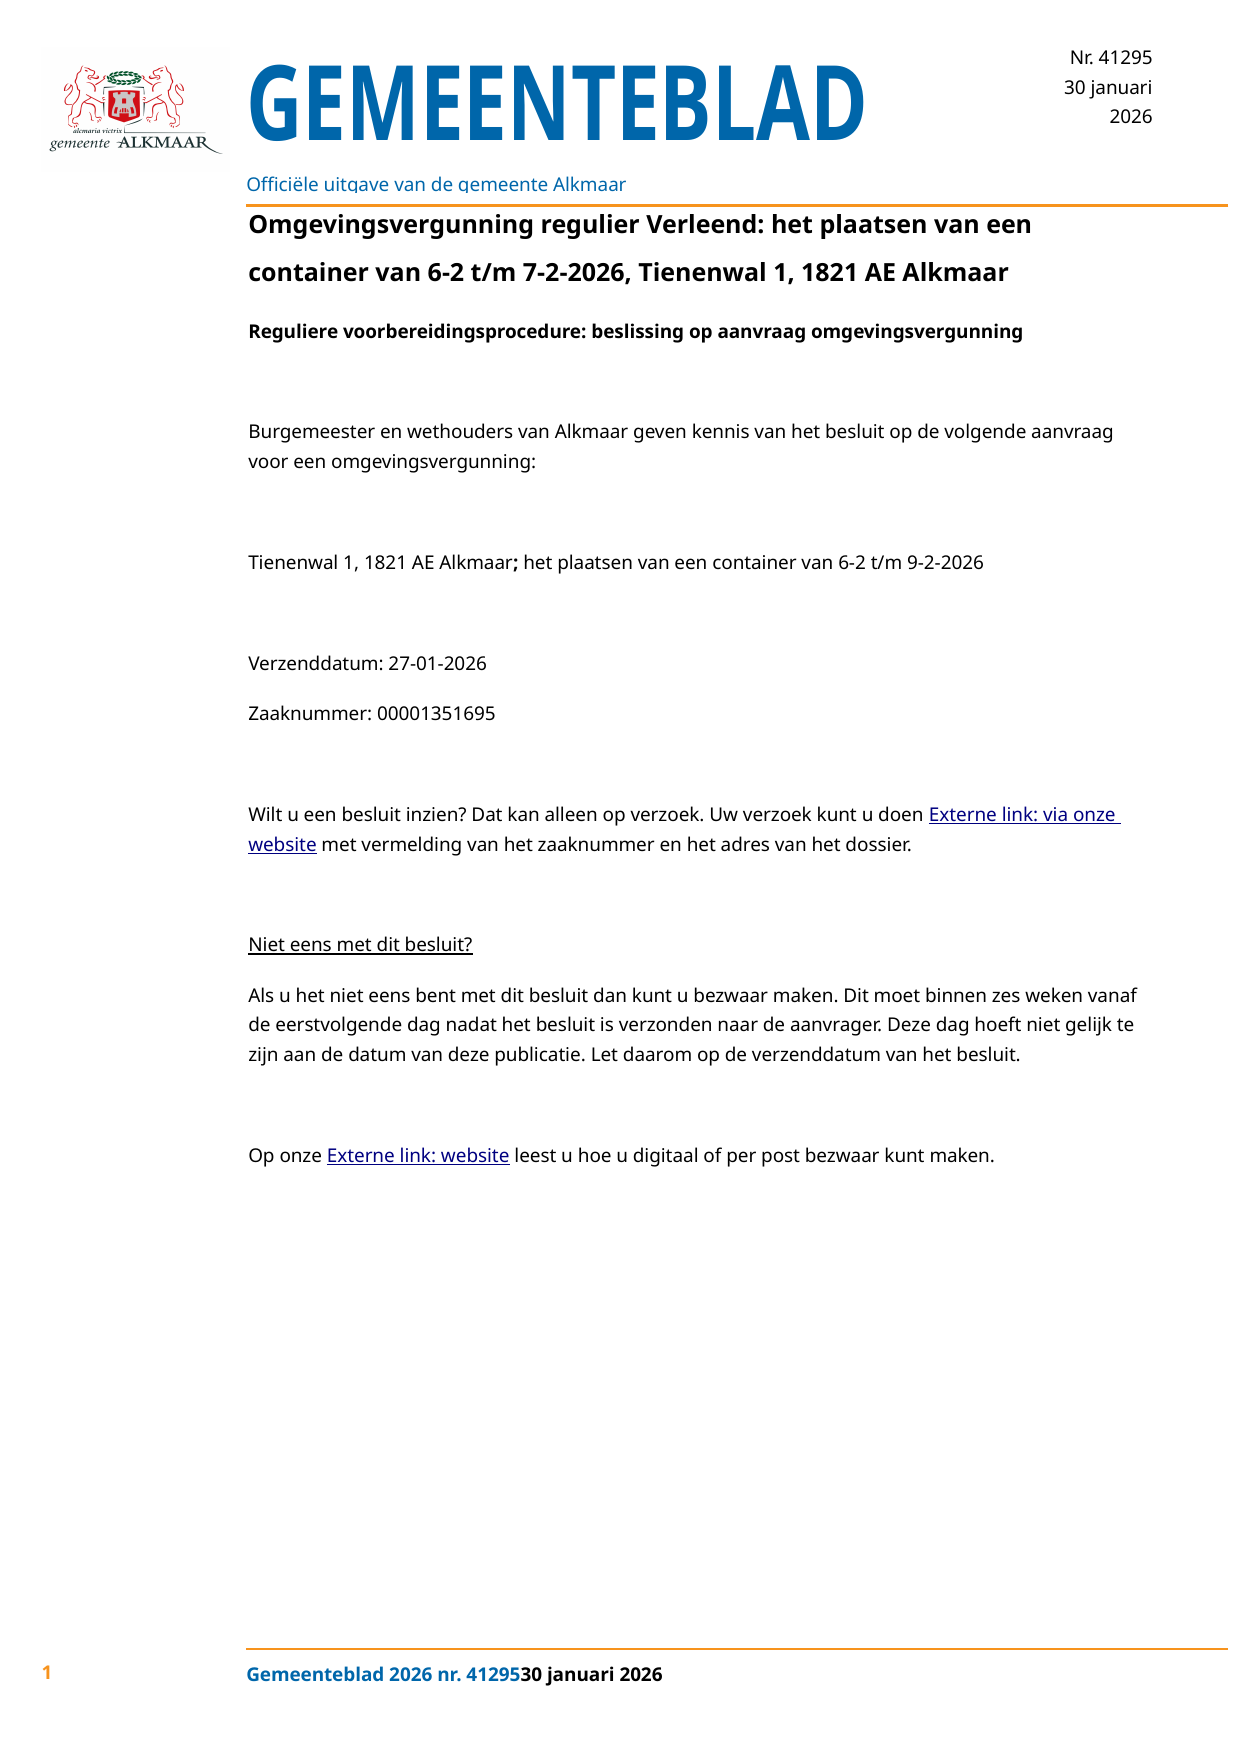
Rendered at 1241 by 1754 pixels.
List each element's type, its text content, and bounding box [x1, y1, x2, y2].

text Tienenwal 1, 1821 AE Alkmaar; het plaatsen van een container van 6-2 t/m 9-2-2026 [248, 549, 1152, 575]
text Als u het niet eens bent met dit besluit dan kunt u bezwaar maken. Dit moet binnen zes weken vanaf de eerstvolgende dag nadat het besluit is verzonden naar de aanvrager. Deze dag hoeft niet gelijk te zijn aan de datum van deze publicatie. Let daarom op de verzenddatum van het besluit. [248, 982, 1152, 1067]
text Op onze Externe link: website leest u hoe u digitaal of per post bezwaar kunt maken. [248, 1142, 1152, 1168]
text Omgevingsvergunning regulier Verleend: het plaatsen van een container van 6-2 t/m 7-2-2026, Tienenwal 1, 1821 AE Alkmaar [248, 207, 1152, 288]
picture [41, 47, 231, 172]
text Reguliere voorbereidingsprocedure: beslissing op aanvraag omgevingsvergunning [248, 318, 1152, 344]
text Wilt u een besluit inzien? Dat kan alleen op verzoek. Uw verzoek kunt u doen Externe link: via onze website met vermelding van het zaaknummer en het adres van het dossier. [248, 801, 1152, 857]
text Burgemeester en wethouders van Alkmaar geven kennis van het besluit op de volgende aanvraag voor een omgevingsvergunning: [248, 419, 1152, 474]
text Zaaknummer: 00001351695 [248, 700, 1152, 726]
text Verzenddatum: 27-01-2026 [248, 650, 1152, 676]
text Niet eens met dit besluit? [248, 932, 1152, 957]
